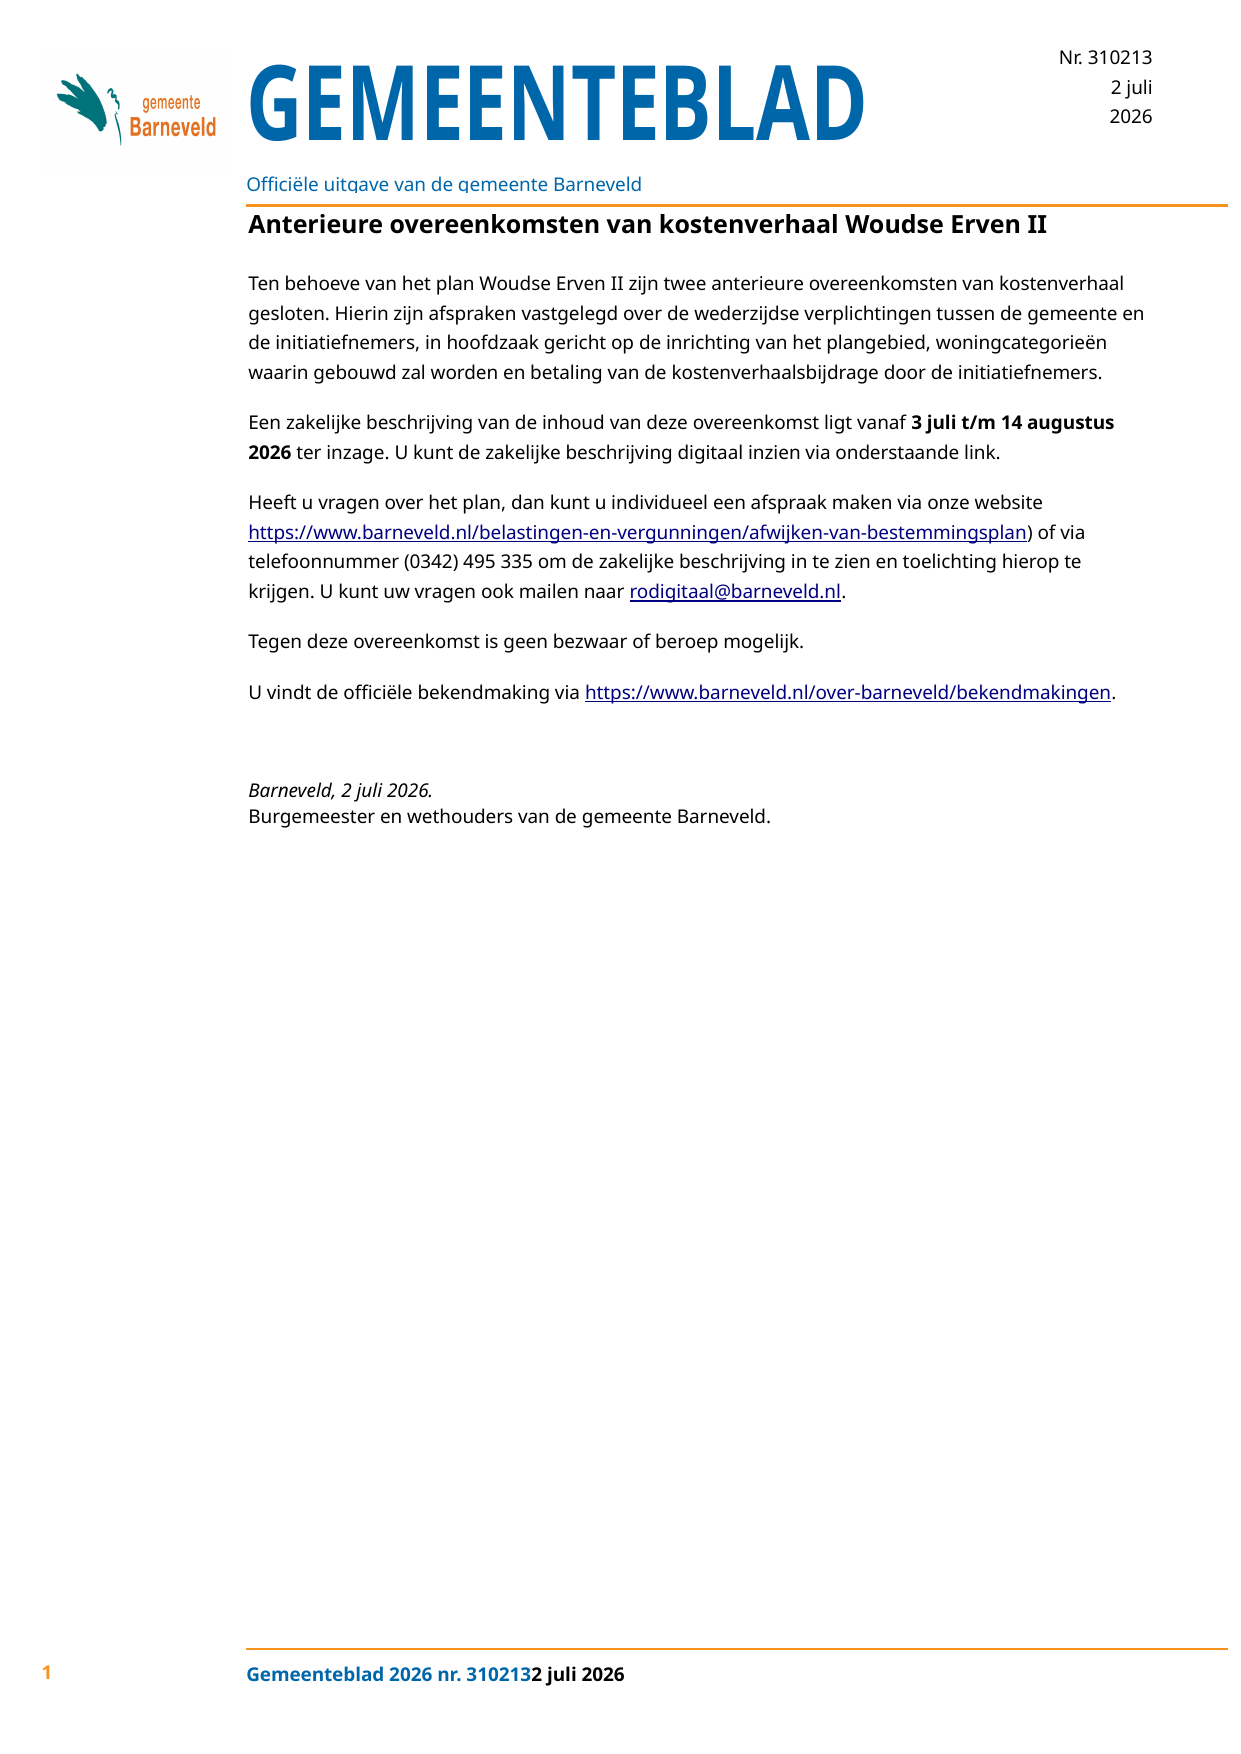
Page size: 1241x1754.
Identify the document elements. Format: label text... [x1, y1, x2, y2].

text Anterieure overeenkomsten van kostenverhaal Woudse Erven II [248, 207, 1152, 241]
text Tegen deze overeenkomst is geen bezwaar of beroep mogelijk. [248, 629, 1152, 654]
picture [41, 47, 231, 172]
text Ten behoeve van het plan Woudse Erven II zijn twee anterieure overeenkomsten van kostenverhaal gesloten. Hierin zijn afspraken vastgelegd over de wederzijdse verplichtingen tussen de gemeente en de initiatiefnemers, in hoofdzaak gericht op de inrichting van het plangebied, woningcategorieën waarin gebouwd zal worden en betaling van de kostenverhaalsbijdrage door de initiatiefnemers. [248, 270, 1152, 385]
text Een zakelijke beschrijving van de inhoud van deze overeenkomst ligt vanaf 3 juli t/m 14 augustus 2026 ter inzage. U kunt de zakelijke beschrijving digitaal inzien via onderstaande link. [248, 409, 1152, 465]
text Burgemeester en wethouders van de gemeente Barneveld. [248, 803, 1152, 829]
text Barneveld, 2 juli 2026. [248, 777, 1152, 803]
text Heeft u vragen over het plan, dan kunt u individueel een afspraak maken via onze website https://www.barneveld.nl/belastingen-en-vergunningen/afwijken-van-bestemmingsplan) of via telefoonnummer (0342) 495 335 om de zakelijke beschrijving in te zien en toelichting hierop te krijgen. U kunt uw vragen ook mailen naar rodigitaal@barneveld.nl. [248, 489, 1152, 604]
text U vindt de officiële bekendmaking via https://www.barneveld.nl/over-barneveld/bekendmakingen. [248, 679, 1152, 705]
